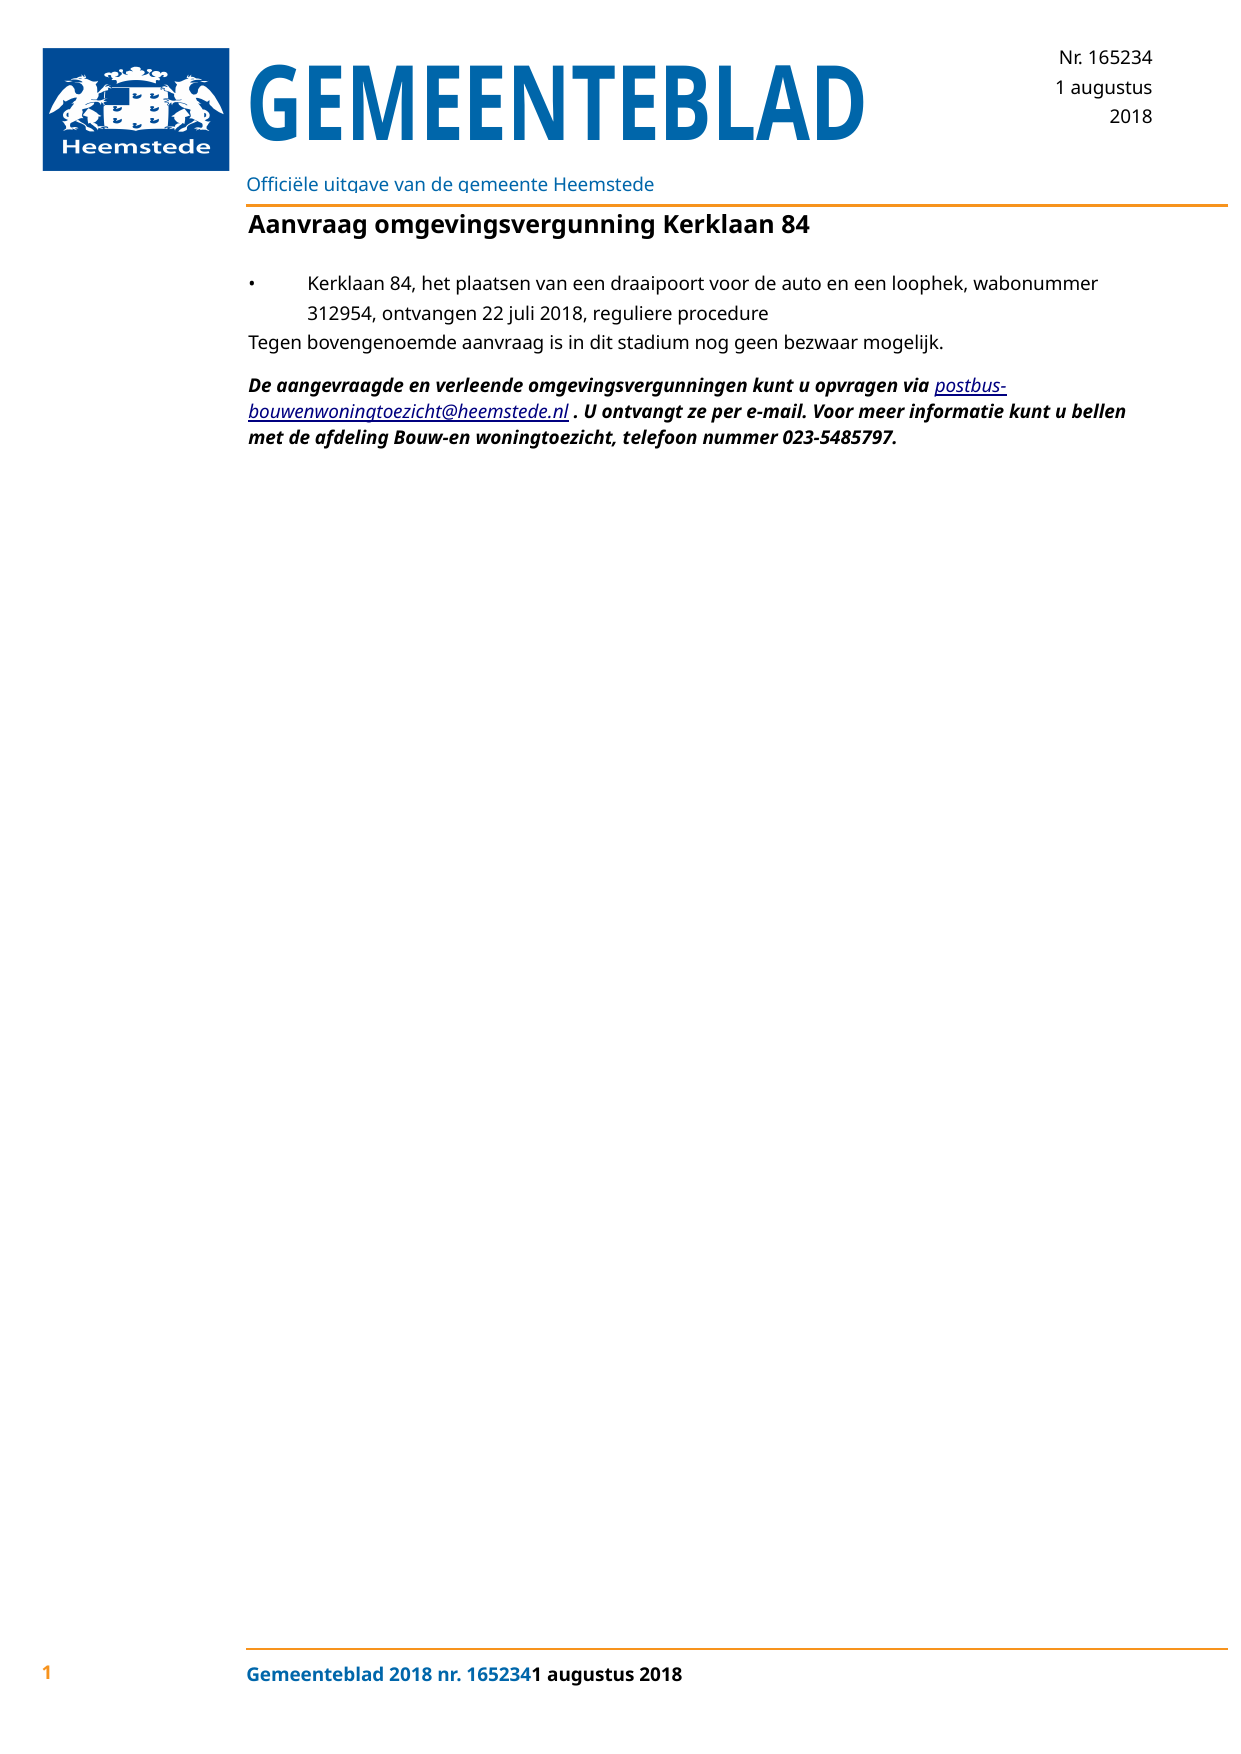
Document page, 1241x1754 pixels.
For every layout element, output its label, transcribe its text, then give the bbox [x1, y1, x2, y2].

text Tegen bovengenoemde aanvraag is in dit stadium nog geen bezwaar mogelijk. [248, 329, 1152, 355]
picture [41, 47, 231, 172]
list Kerklaan 84, het plaatsen van een draaipoort voor de auto en een loophek, wabonummer 312954, ontvangen 22 juli 2018, reguliere procedure [248, 270, 1152, 326]
text Aanvraag omgevingsvergunning Kerklaan 84 [248, 207, 1152, 241]
text De aangevraagde en verleende omgevingsvergunningen kunt u opvragen via postbus-bouwenwoningtoezicht@heemstede.nl . U ontvangt ze per e-mail. Voor meer informatie kunt u bellen met de afdeling Bouw-en woningtoezicht, telefoon nummer 023-5485797. [248, 373, 1152, 450]
